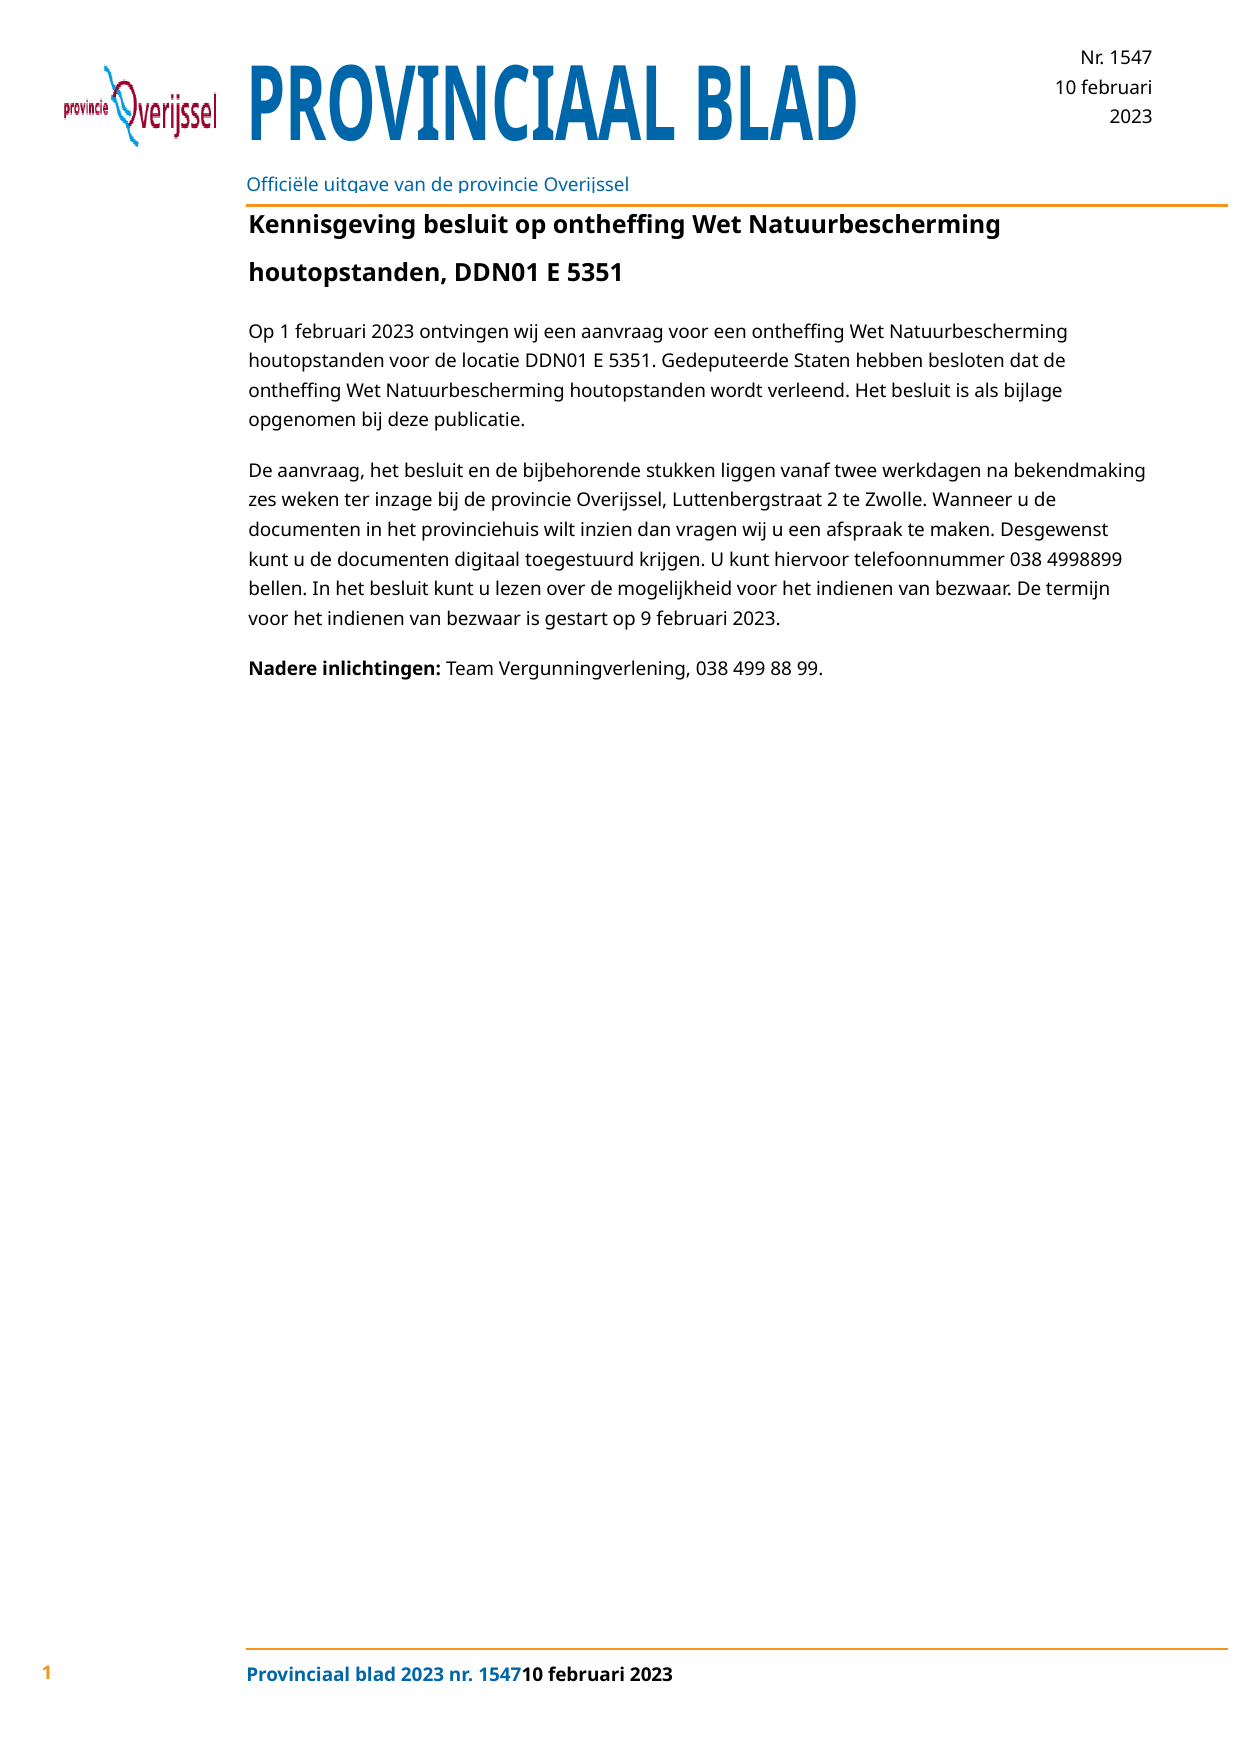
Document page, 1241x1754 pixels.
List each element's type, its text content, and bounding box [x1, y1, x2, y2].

picture [41, 47, 231, 172]
text Kennisgeving besluit op ontheffing Wet Natuurbescherming houtopstanden, DDN01 E 5351 [248, 207, 1152, 288]
text De aanvraag, het besluit en de bijbehorende stukken liggen vanaf twee werkdagen na bekendmaking zes weken ter inzage bij de provincie Overijssel, Luttenbergstraat 2 te Zwolle. Wanneer u de documenten in het provinciehuis wilt inzien dan vragen wij u een afspraak te maken. Desgewenst kunt u de documenten digitaal toegestuurd krijgen. U kunt hiervoor telefoonnummer 038 4998899 bellen. In het besluit kunt u lezen over de mogelijkheid voor het indienen van bezwaar. De termijn voor het indienen van bezwaar is gestart op 9 februari 2023. [248, 457, 1152, 631]
text Nadere inlichtingen: Team Vergunningverlening, 038 499 88 99. [248, 655, 1152, 681]
text Op 1 februari 2023 ontvingen wij een aanvraag voor een ontheffing Wet Natuurbescherming houtopstanden voor de locatie DDN01 E 5351. Gedeputeerde Staten hebben besloten dat de ontheffing Wet Natuurbescherming houtopstanden wordt verleend. Het besluit is als bijlage opgenomen bij deze publicatie. [248, 318, 1152, 432]
